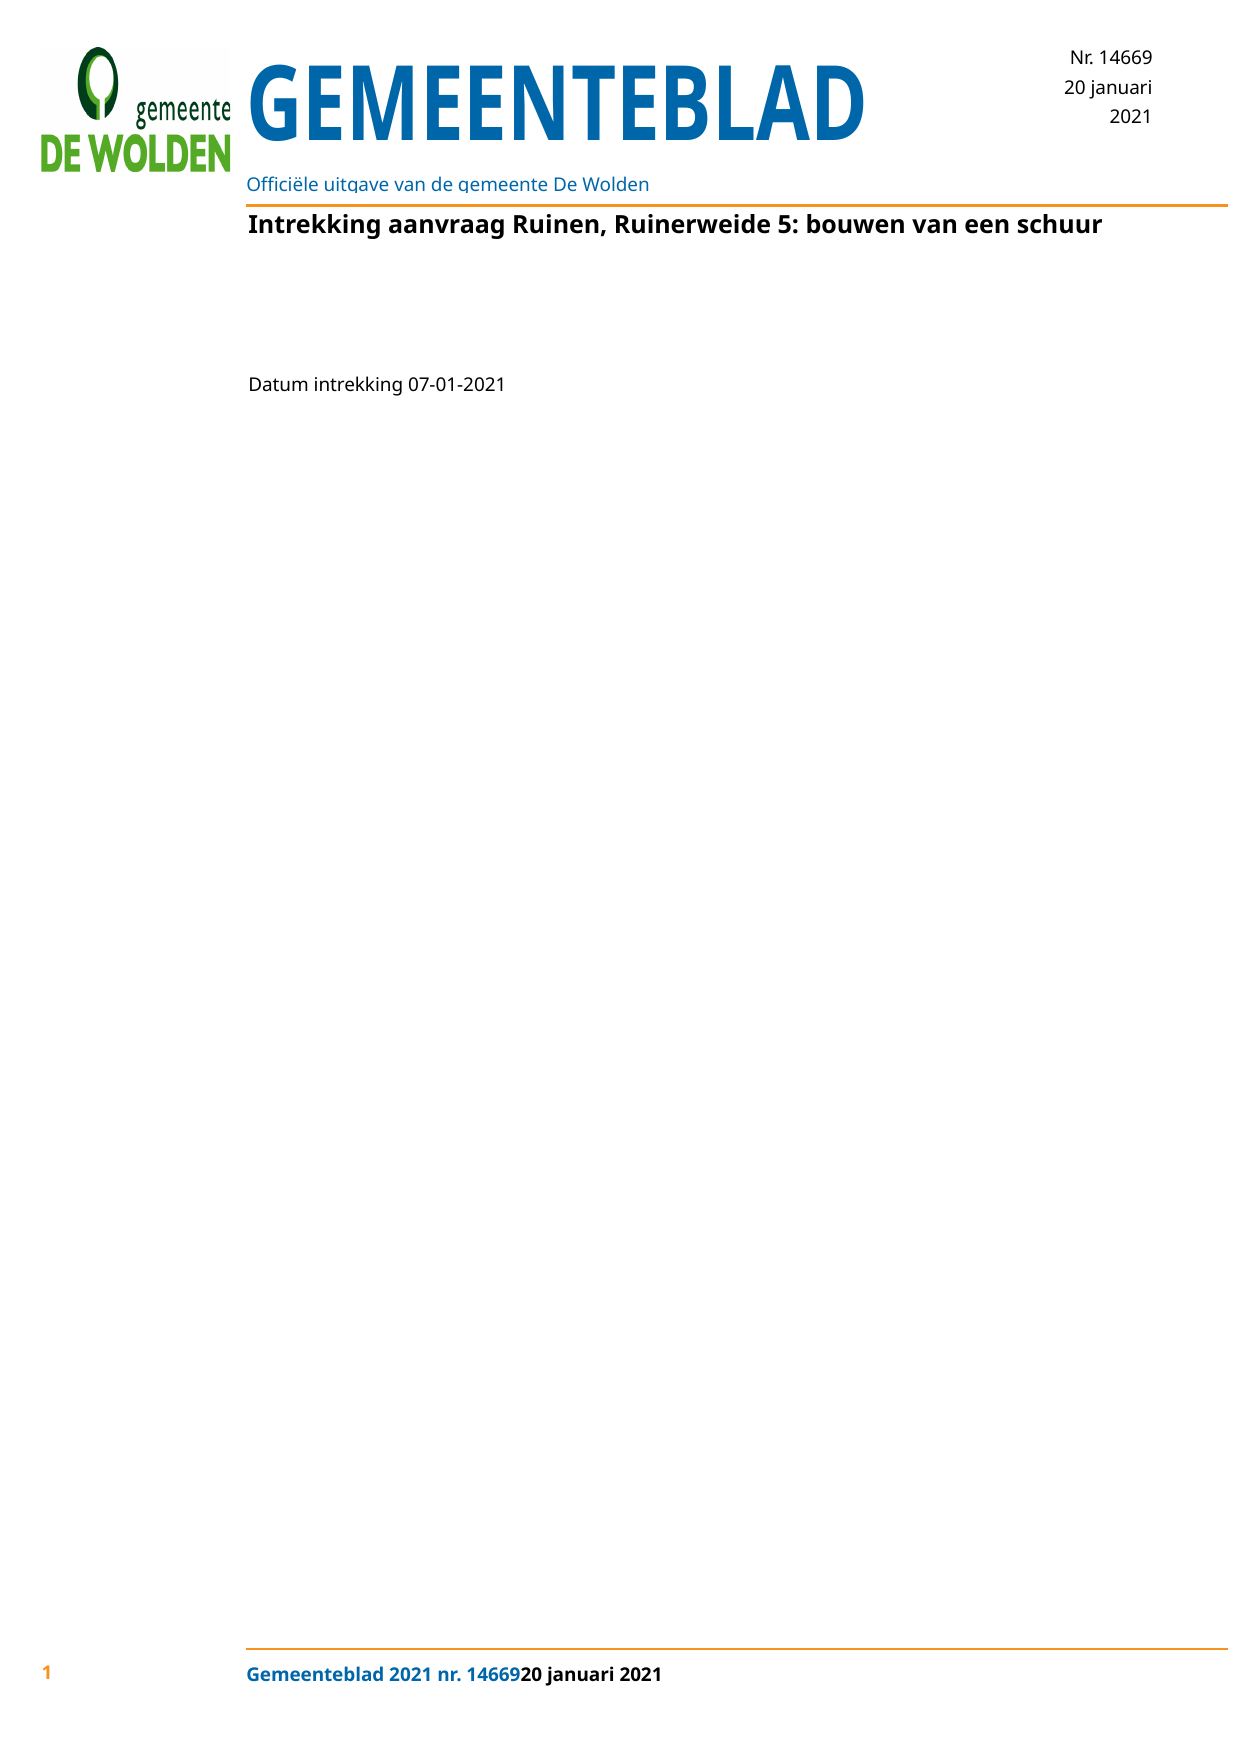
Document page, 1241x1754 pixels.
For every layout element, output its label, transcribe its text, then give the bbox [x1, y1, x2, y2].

text Intrekking aanvraag Ruinen, Ruinerweide 5: bouwen van een schuur [248, 207, 1152, 241]
text Datum intrekking 07-01-2021 [248, 371, 1152, 397]
picture [41, 47, 231, 172]
